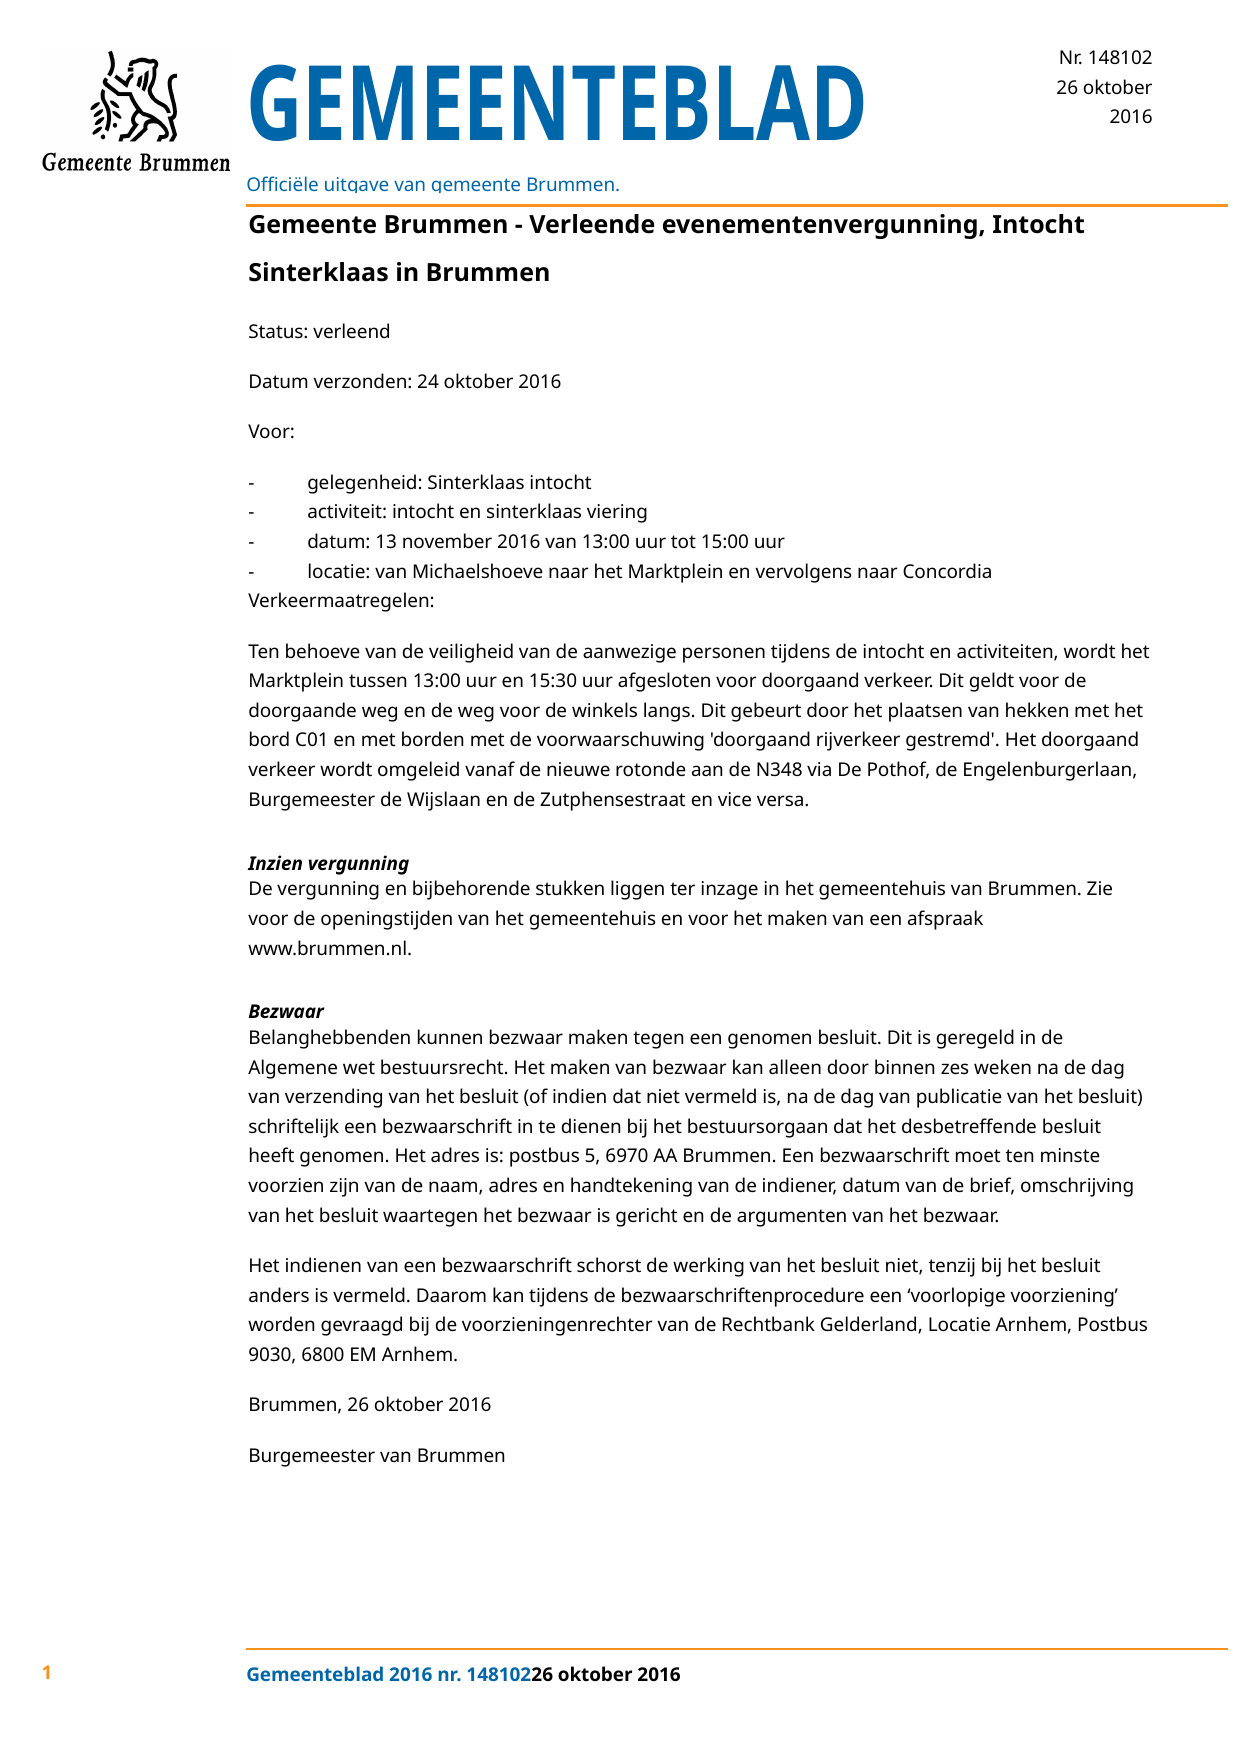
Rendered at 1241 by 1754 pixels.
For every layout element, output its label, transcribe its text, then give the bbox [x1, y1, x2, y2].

text Gemeente Brummen - Verleende evenementenvergunning, Intocht Sinterklaas in Brummen [248, 207, 1152, 288]
text Datum verzonden: 24 oktober 2016 [248, 368, 1152, 394]
list datum: 13 november 2016 van 13:00 uur tot 15:00 uur [248, 528, 1152, 554]
picture [41, 47, 231, 172]
text Voor: [248, 419, 1152, 444]
text Het indienen van een bezwaarschrift schorst de werking van het besluit niet, tenzij bij het besluit anders is vermeld. Daarom kan tijdens de bezwaarschriftenprocedure een ‘voorlopige voorziening’ worden gevraagd bij de voorzieningenrechter van de Rechtbank Gelderland, Locatie Arnhem, Postbus 9030, 6800 EM Arnhem. [248, 1252, 1152, 1367]
text Brummen, 26 oktober 2016 [248, 1391, 1152, 1417]
text Verkeermaatregelen: [248, 587, 1152, 613]
text Status: verleend [248, 318, 1152, 344]
text Burgemeester van Brummen [248, 1442, 1152, 1468]
text Belanghebbenden kunnen bezwaar maken tegen een genomen besluit. Dit is geregeld in de Algemene wet bestuursrecht. Het maken van bezwaar kan alleen door binnen zes weken na de dag van verzending van het besluit (of indien dat niet vermeld is, na de dag van publicatie van het besluit) schriftelijk een bezwaarschrift in te dienen bij het bestuursorgaan dat het desbetreffende besluit heeft genomen. Het adres is: postbus 5, 6970 AA Brummen. Een bezwaarschrift moet ten minste voorzien zijn van de naam, adres en handtekening van de indiener, datum van de brief, omschrijving van het besluit waartegen het bezwaar is gericht en de argumenten van het bezwaar. [248, 1024, 1152, 1228]
list gelegenheid: Sinterklaas intocht [248, 469, 1152, 495]
text Inzien vergunning [248, 850, 1152, 876]
text Ten behoeve van de veiligheid van de aanwezige personen tijdens de intocht en activiteiten, wordt het Marktplein tussen 13:00 uur en 15:30 uur afgesloten voor doorgaand verkeer. Dit geldt voor de doorgaande weg en de weg voor de winkels langs. Dit gebeurt door het plaatsen van hekken met het bord C01 en met borden met de voorwaarschuwing 'doorgaand rijverkeer gestremd'. Het doorgaand verkeer wordt omgeleid vanaf de nieuwe rotonde aan de N348 via De Pothof, de Engelenburgerlaan, Burgemeester de Wijslaan en de Zutphensestraat en vice versa. [248, 638, 1152, 812]
list activiteit: intocht en sinterklaas viering [248, 499, 1152, 524]
text Bezwaar [248, 999, 1152, 1024]
text De vergunning en bijbehorende stukken liggen ter inzage in het gemeentehuis van Brummen. Zie voor de openingstijden van het gemeentehuis en voor het maken van een afspraak www.brummen.nl. [248, 876, 1152, 960]
list locatie: van Michaelshoeve naar het Marktplein en vervolgens naar Concordia [248, 558, 1152, 584]
